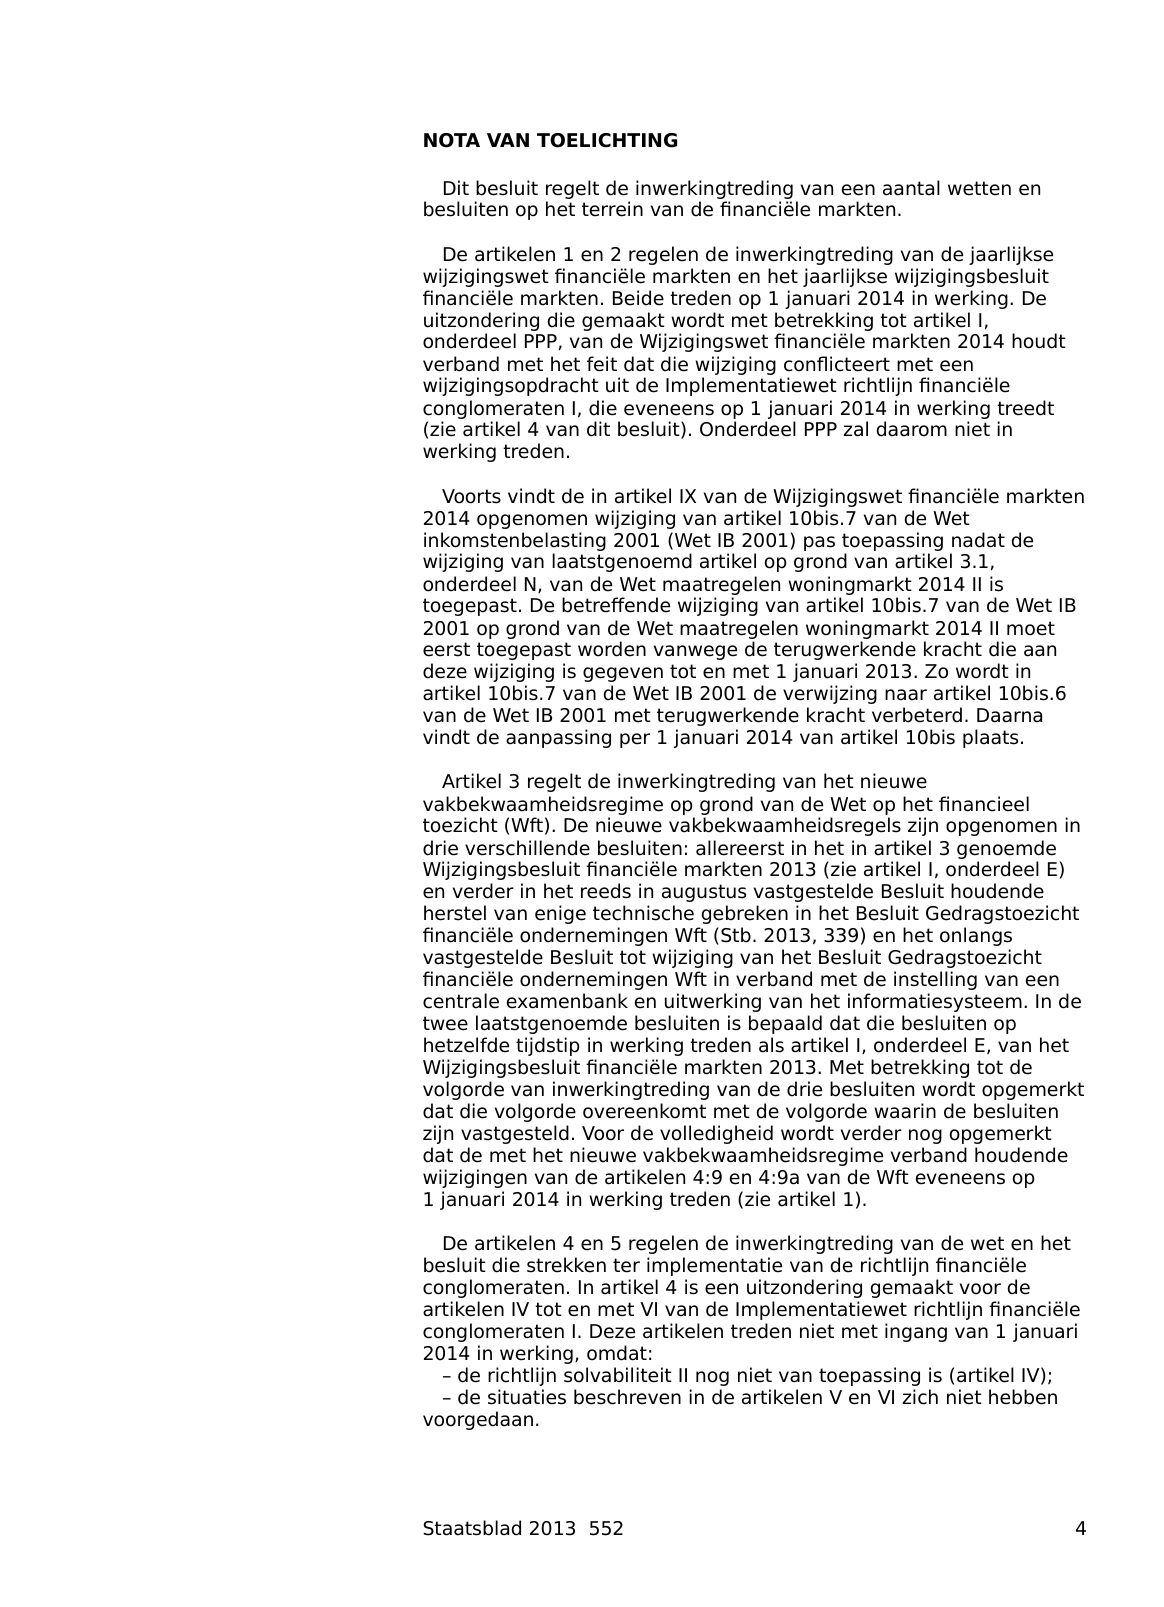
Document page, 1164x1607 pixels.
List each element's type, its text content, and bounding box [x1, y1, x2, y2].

text De artikelen 1 en 2 regelen de inwerkingtreding van de jaarlijkse wijzigingswet financiële markten en het jaarlijkse wijzigingsbesluit financiële markten. Beide treden op 1 januari 2014 in werking. De uitzondering die gemaakt wordt met betrekking tot artikel I, onderdeel PPP, van de Wijzigingswet financiële markten 2014 houdt verband met het feit dat die wijziging conflicteert met een wijzigingsopdracht uit de Implementatiewet richtlijn financiële conglomeraten I, die eveneens op 1 januari 2014 in werking treedt (zie artikel 4 van dit besluit). Onderdeel PPP zal daarom niet in werking treden. [422, 243, 1087, 463]
text – de situaties beschreven in de artikelen V en VI zich niet hebben voorgedaan. [422, 1387, 1087, 1431]
text De artikelen 4 en 5 regelen de inwerkingtreding van de wet en het besluit die strekken ter implementatie van de richtlijn financiële conglomeraten. In artikel 4 is een uitzondering gemaakt voor de artikelen IV tot en met VI van de Implementatiewet richtlijn financiële conglomeraten I. Deze artikelen treden niet met ingang van 1 januari 2014 in werking, omdat: [422, 1233, 1087, 1365]
text Voorts vindt de in artikel IX van de Wijzigingswet financiële markten 2014 opgenomen wijziging van artikel 10bis.7 van de Wet inkomstenbelasting 2001 (Wet IB 2001) pas toepassing nadat de wijziging van laatstgenoemd artikel op grond van artikel 3.1, onderdeel N, van de Wet maatregelen woningmarkt 2014 II is toegepast. De betreffende wijziging van artikel 10bis.7 van de Wet IB 2001 op grond van de Wet maatregelen woningmarkt 2014 II moet eerst toegepast worden vanwege de terugwerkende kracht die aan deze wijziging is gegeven tot en met 1 januari 2013. Zo wordt in artikel 10bis.7 van de Wet IB 2001 de verwijzing naar artikel 10bis.6 van de Wet IB 2001 met terugwerkende kracht verbeterd. Daarna vindt de aanpassing per 1 januari 2014 van artikel 10bis plaats. [422, 486, 1087, 749]
text – de richtlijn solvabiliteit II nog niet van toepassing is (artikel IV); [422, 1365, 1087, 1387]
subtitle NOTA VAN TOELICHTING [422, 130, 1087, 152]
text Artikel 3 regelt de inwerkingtreding van het nieuwe vakbekwaamheidsregime op grond van de Wet op het financieel toezicht (Wft). De nieuwe vakbekwaamheidsregels zijn opgenomen in drie verschillende besluiten: allereerst in het in artikel 3 genoemde Wijzigingsbesluit financiële markten 2013 (zie artikel I, onderdeel E) en verder in het reeds in augustus vastgestelde Besluit houdende herstel van enige technische gebreken in het Besluit Gedragstoezicht financiële ondernemingen Wft (Stb. 2013, 339) en het onlangs vastgestelde Besluit tot wijziging van het Besluit Gedragstoezicht financiële ondernemingen Wft in verband met de instelling van een centrale examenbank en uitwerking van het informatiesysteem. In de twee laatstgenoemde besluiten is bepaald dat die besluiten op hetzelfde tijdstip in werking treden als artikel I, onderdeel E, van het Wijzigingsbesluit financiële markten 2013. Met betrekking tot de volgorde van inwerkingtreding van de drie besluiten wordt opgemerkt dat die volgorde overeenkomt met de volgorde waarin de besluiten zijn vastgesteld. Voor de volledigheid wordt verder nog opgemerkt dat de met het nieuwe vakbekwaamheidsregime verband houdende wijzigingen van de artikelen 4:9 en 4:9a van de Wft eveneens op 1 januari 2014 in werking treden (zie artikel 1). [422, 771, 1087, 1211]
text Dit besluit regelt de inwerkingtreding van een aantal wetten en besluiten op het terrein van de financiële markten. [422, 177, 1087, 221]
